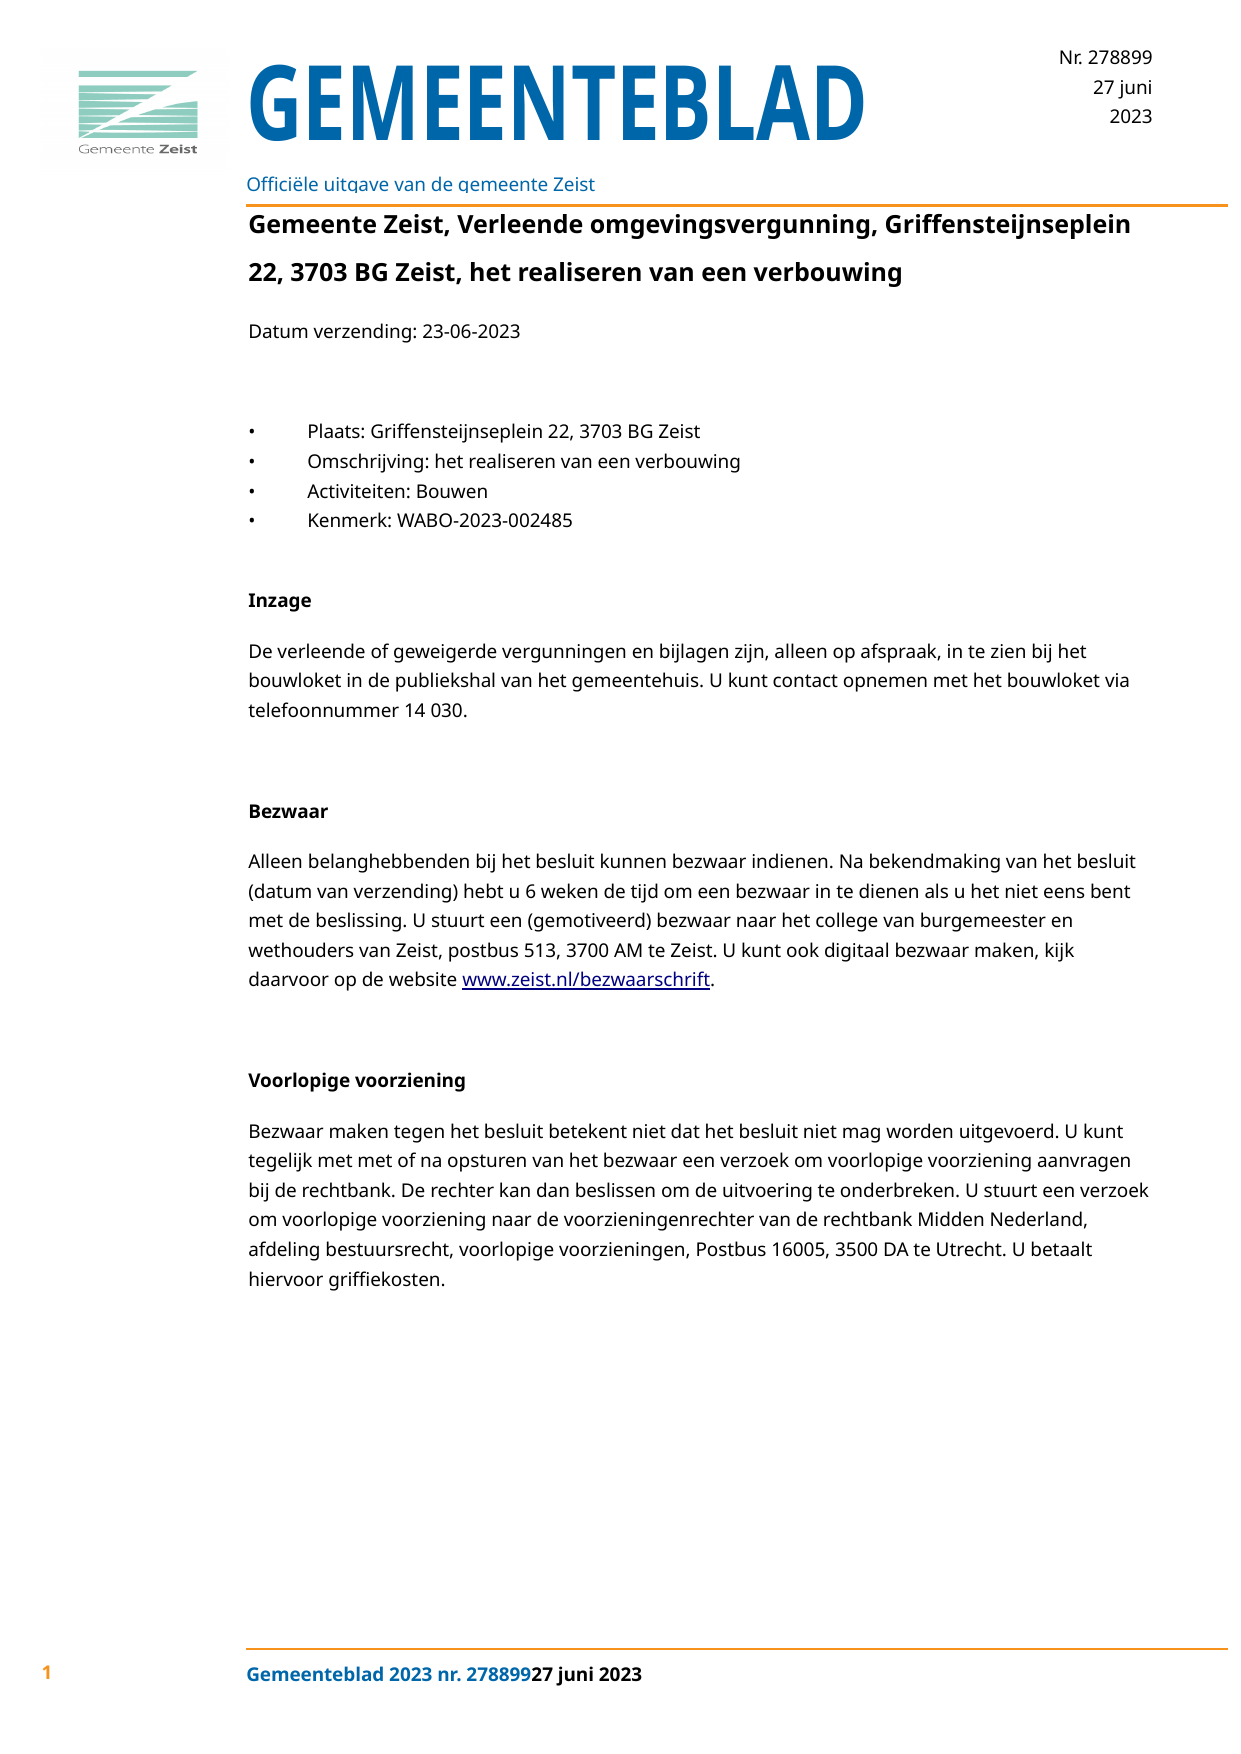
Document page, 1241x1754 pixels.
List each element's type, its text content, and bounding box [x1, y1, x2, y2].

text Datum verzending: 23-06-2023 [248, 318, 1152, 344]
text Gemeente Zeist, Verleende omgevingsvergunning, Griffensteijnseplein 22, 3703 BG Zeist, het realiseren van een verbouwing [248, 207, 1152, 288]
text Alleen belanghebbenden bij het besluit kunnen bezwaar indienen. Na bekendmaking van het besluit (datum van verzending) hebt u 6 weken de tijd om een bezwaar in te dienen als u het niet eens bent met de beslissing. U stuurt een (gemotiveerd) bezwaar naar het college van burgemeester en wethouders van Zeist, postbus 513, 3700 AM te Zeist. U kunt ook digitaal bezwaar maken, kijk daarvoor op de website www.zeist.nl/bezwaarschrift. [248, 848, 1152, 992]
list Omschrijving: het realiseren van een verbouwing [248, 448, 1152, 474]
list Plaats: Griffensteijnseplein 22, 3703 BG Zeist [248, 419, 1152, 444]
text Bezwaar maken tegen het besluit betekent niet dat het besluit niet mag worden uitgevoerd. U kunt tegelijk met met of na opsturen van het bezwaar een verzoek om voorlopige voorziening aanvragen bij de rechtbank. De rechter kan dan beslissen om de uitvoering te onderbreken. U stuurt een verzoek om voorlopige voorziening naar de voorzieningenrechter van de rechtbank Midden Nederland, afdeling bestuursrecht, voorlopige voorzieningen, Postbus 16005, 3500 DA te Utrecht. U betaalt hiervoor griffiekosten. [248, 1118, 1152, 1292]
text Bezwaar [248, 798, 1152, 824]
list Activiteiten: Bouwen [248, 478, 1152, 504]
picture [41, 47, 231, 172]
text De verleende of geweigerde vergunningen en bijlagen zijn, alleen op afspraak, in te zien bij het bouwloket in de publiekshal van het gemeentehuis. U kunt contact opnemen met het bouwloket via telefoonnummer 14 030. [248, 638, 1152, 723]
list Kenmerk: WABO-2023-002485 [248, 507, 1152, 533]
text Voorlopige voorziening [248, 1067, 1152, 1093]
text Inzage [248, 587, 1152, 613]
